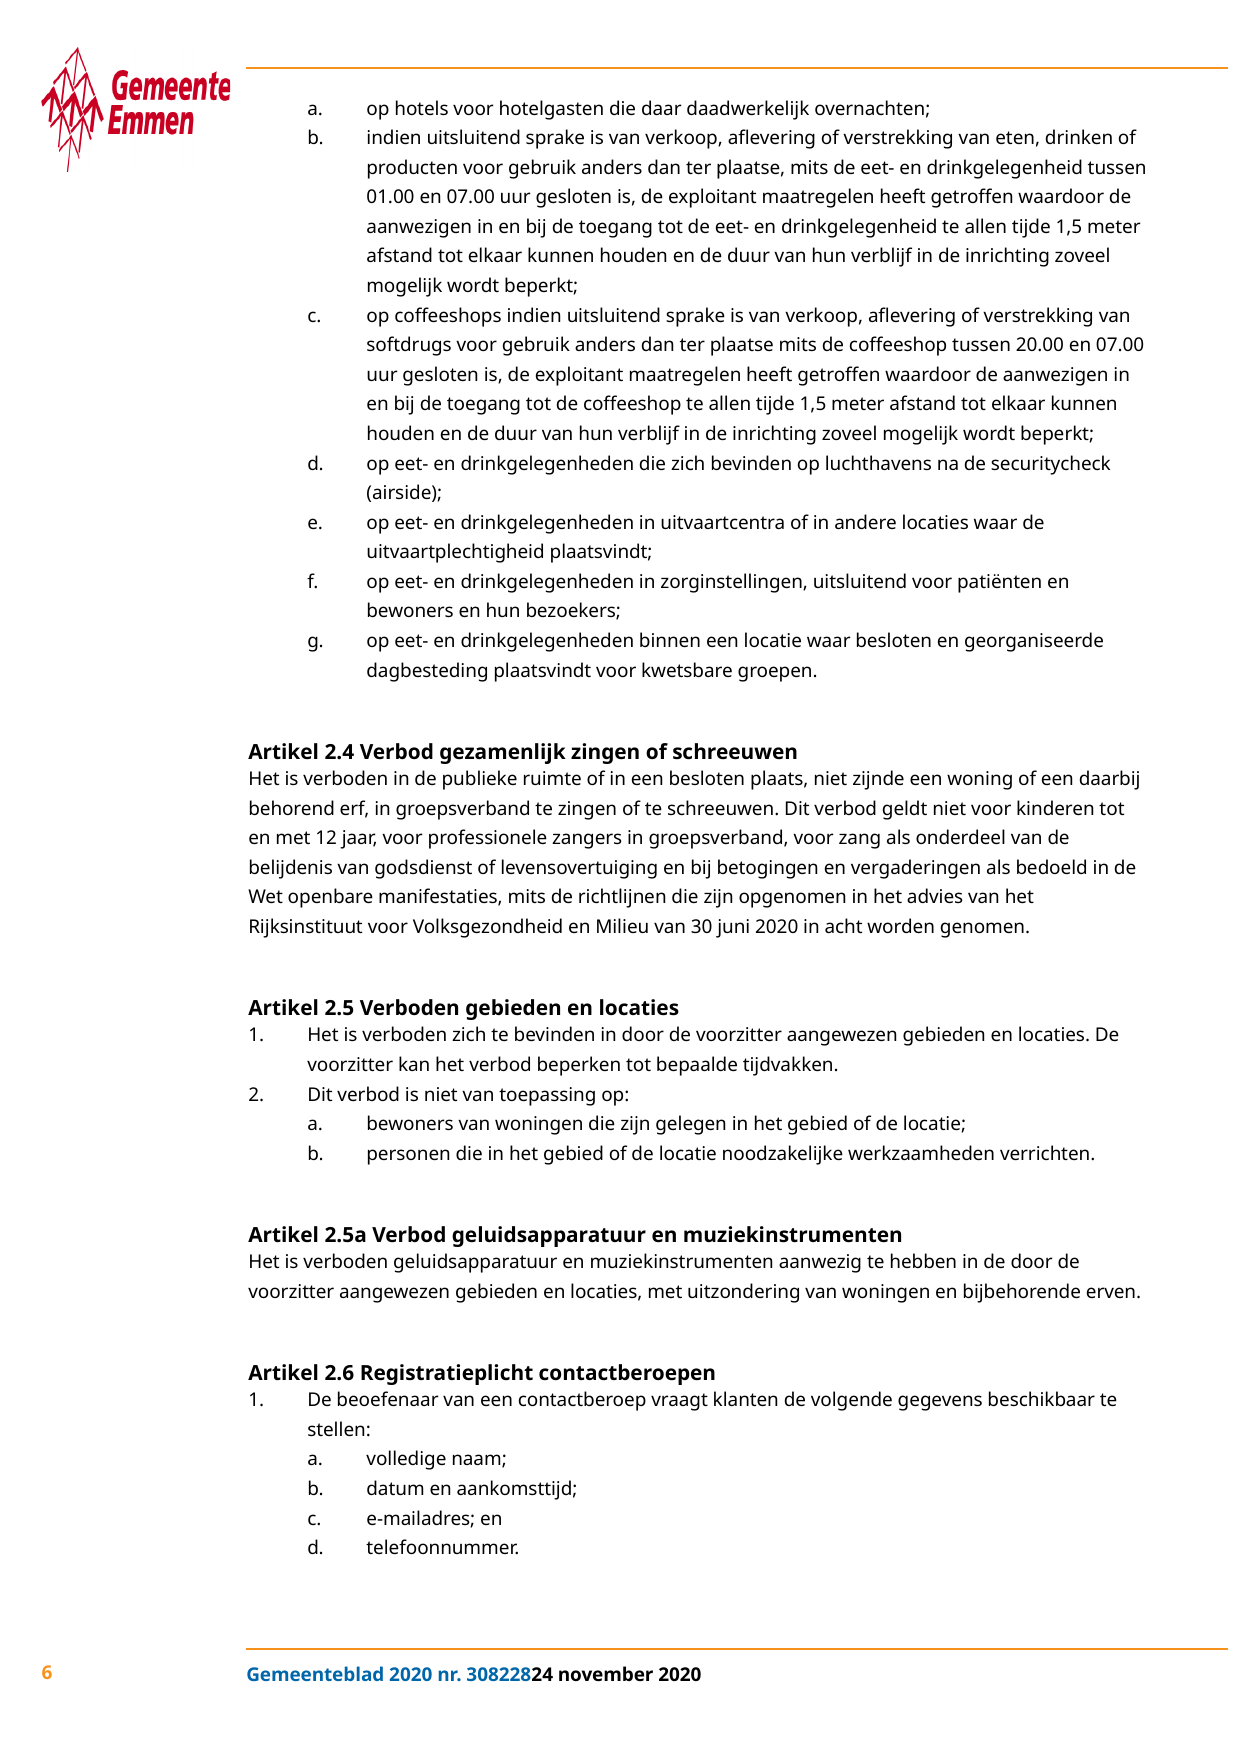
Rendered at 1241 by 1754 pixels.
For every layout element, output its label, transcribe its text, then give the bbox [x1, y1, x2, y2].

list Het is verboden zich te bevinden in door de voorzitter aangewezen gebieden en locaties. De voorzitter kan het verbod beperken tot bepaalde tijdvakken. [248, 1022, 1152, 1077]
list bewoners van woningen die zijn gelegen in het gebied of de locatie; [307, 1110, 1152, 1136]
text Artikel 2.6 Registratieplicht contactberoepen [248, 1358, 1152, 1386]
text Artikel 2.4 Verbod gezamenlijk zingen of schreeuwen [248, 737, 1152, 765]
text Artikel 2.5a Verbod geluidsapparatuur en muziekinstrumenten [248, 1220, 1152, 1248]
list op eet- en drinkgelegenheden die zich bevinden op luchthavens na de securitycheck (airside); [307, 450, 1152, 505]
list indien uitsluitend sprake is van verkoop, aflevering of verstrekking van eten, drinken of producten voor gebruik anders dan ter plaatse, mits de eet- en drinkgelegenheid tussen 01.00 en 07.00 uur gesloten is, de exploitant maatregelen heeft getroffen waardoor de aanwezigen in en bij de toegang tot de eet- en drinkgelegenheid te allen tijde 1,5 meter afstand tot elkaar kunnen houden en de duur van hun verblijf in de inrichting zoveel mogelijk wordt beperkt; [307, 124, 1152, 298]
picture [41, 47, 231, 172]
list op coffeeshops indien uitsluitend sprake is van verkoop, aflevering of verstrekking van softdrugs voor gebruik anders dan ter plaatse mits de coffeeshop tussen 20.00 en 07.00 uur gesloten is, de exploitant maatregelen heeft getroffen waardoor de aanwezigen in en bij de toegang tot de coffeeshop te allen tijde 1,5 meter afstand tot elkaar kunnen houden en de duur van hun verblijf in de inrichting zoveel mogelijk wordt beperkt; [307, 302, 1152, 446]
text Het is verboden in de publieke ruimte of in een besloten plaats, niet zijnde een woning of een daarbij behorend erf, in groepsverband te zingen of te schreeuwen. Dit verbod geldt niet voor kinderen tot en met 12 jaar, voor professionele zangers in groepsverband, voor zang als onderdeel van de belijdenis van godsdienst of levensovertuiging en bij betogingen en vergaderingen als bedoeld in de Wet openbare manifestaties, mits de richtlijnen die zijn opgenomen in het advies van het Rijksinstituut voor Volksgezondheid en Milieu van 30 juni 2020 in acht worden genomen. [248, 765, 1152, 939]
list Dit verbod is niet van toepassing op: [248, 1081, 1152, 1107]
list op eet- en drinkgelegenheden in zorginstellingen, uitsluitend voor patiënten en bewoners en hun bezoekers; [307, 568, 1152, 623]
list op eet- en drinkgelegenheden binnen een locatie waar besloten en georganiseerde dagbesteding plaatsvindt voor kwetsbare groepen. [307, 627, 1152, 683]
list personen die in het gebied of de locatie noodzakelijke werkzaamheden verrichten. [307, 1140, 1152, 1166]
list e-mailadres; en [307, 1505, 1152, 1531]
list op eet- en drinkgelegenheden in uitvaartcentra of in andere locaties waar de uitvaartplechtigheid plaatsvindt; [307, 509, 1152, 564]
list op hotels voor hotelgasten die daar daadwerkelijk overnachten; [307, 95, 1152, 121]
list telefoonnummer. [307, 1534, 1152, 1560]
list volledige naam; [307, 1446, 1152, 1471]
list De beoefenaar van een contactberoep vraagt klanten de volgende gegevens beschikbaar te stellen: [248, 1386, 1152, 1442]
text Het is verboden geluidsapparatuur en muziekinstrumenten aanwezig te hebben in de door de voorzitter aangewezen gebieden en locaties, met uitzondering van woningen en bijbehorende erven. [248, 1248, 1152, 1304]
list datum en aankomsttijd; [307, 1475, 1152, 1501]
text Artikel 2.5 Verboden gebieden en locaties [248, 993, 1152, 1022]
